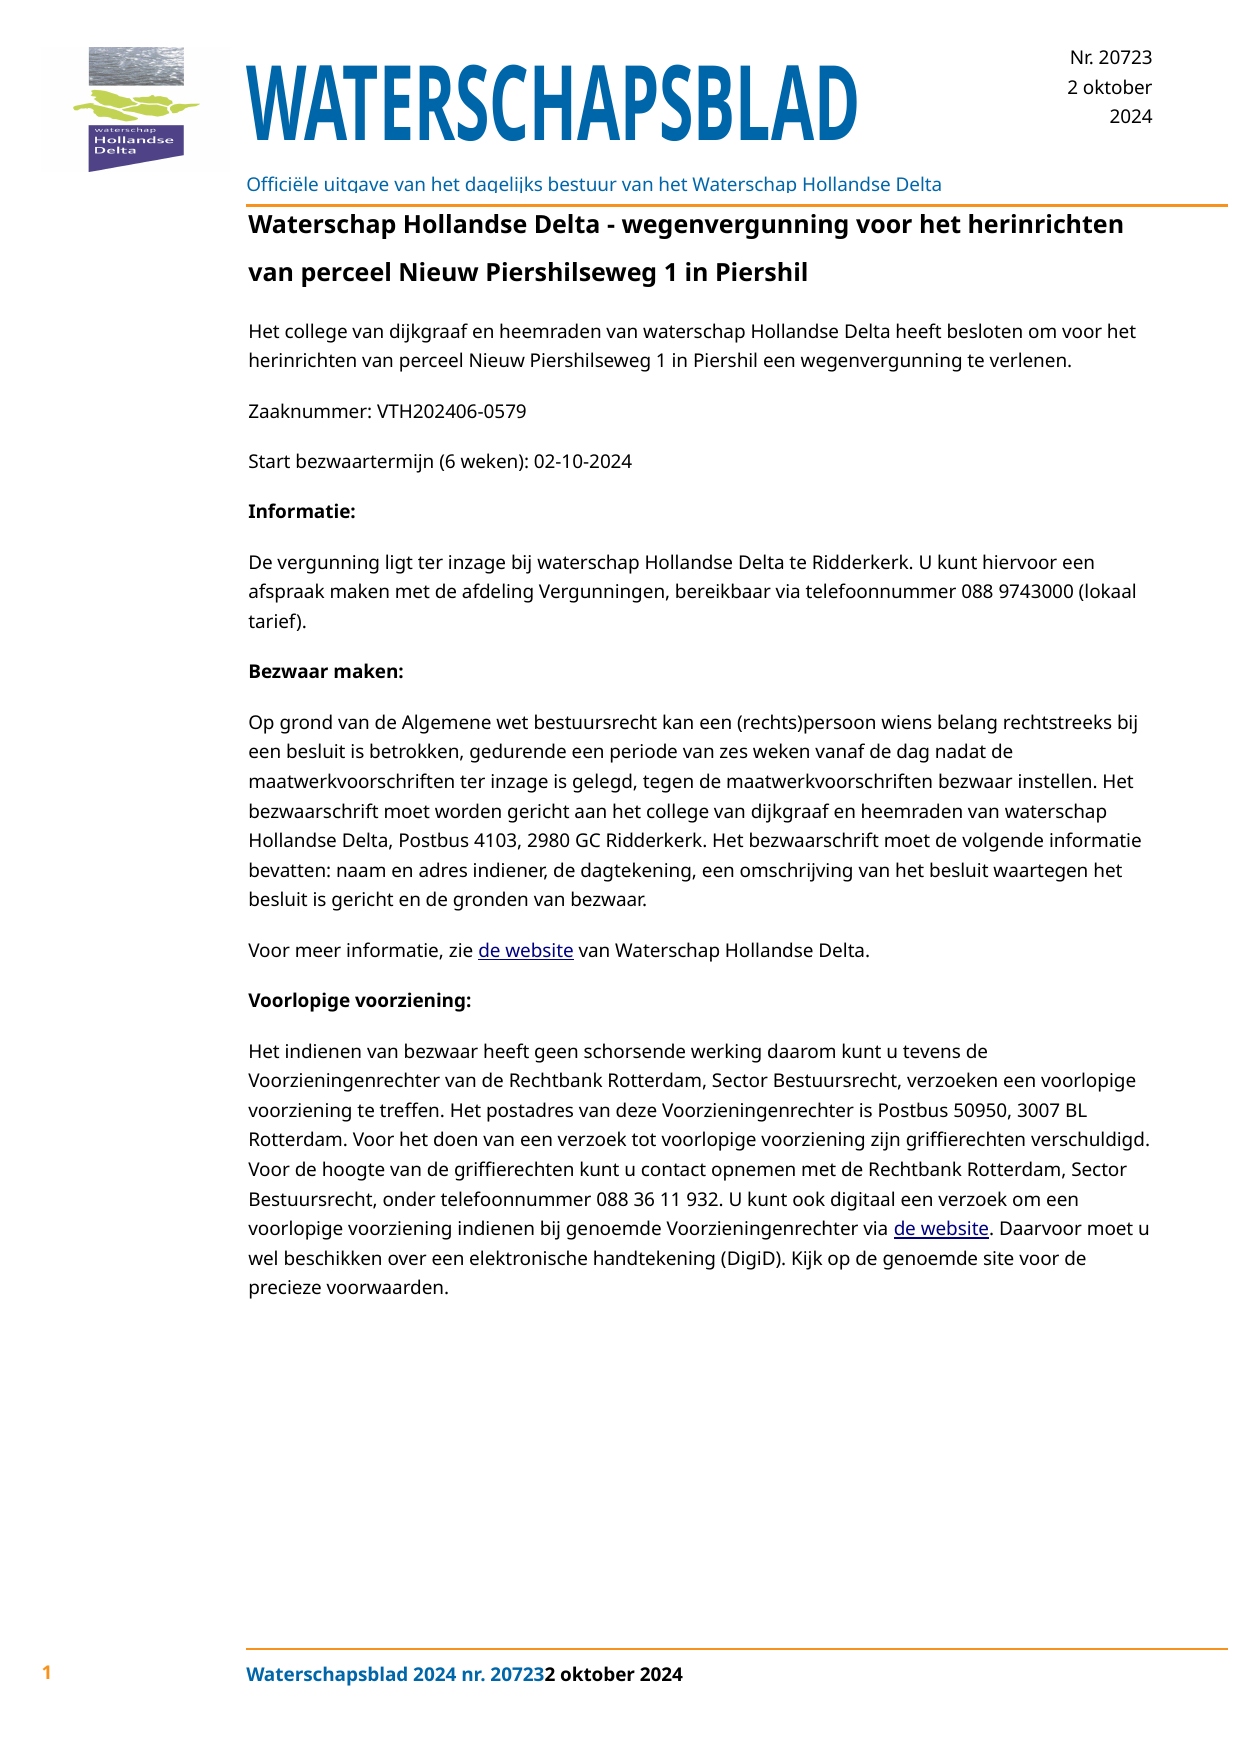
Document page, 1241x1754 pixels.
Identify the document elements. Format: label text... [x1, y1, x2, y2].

text Voorlopige voorziening: [248, 987, 1152, 1013]
text Zaaknummer: VTH202406-0579 [248, 398, 1152, 424]
text Het indienen van bezwaar heeft geen schorsende werking daarom kunt u tevens de Voorzieningenrechter van de Rechtbank Rotterdam, Sector Bestuursrecht, verzoeken een voorlopige voorziening te treffen. Het postadres van deze Voorzieningenrechter is Postbus 50950, 3007 BL Rotterdam. Voor het doen van een verzoek tot voorlopige voorziening zijn griffierechten verschuldigd. Voor de hoogte van de griffierechten kunt u contact opnemen met de Rechtbank Rotterdam, Sector Bestuursrecht, onder telefoonnummer 088 36 11 932. U kunt ook digitaal een verzoek om een voorlopige voorziening indienen bij genoemde Voorzieningenrechter via de website. Daarvoor moet u wel beschikken over een elektronische handtekening (DigiD). Kijk op de genoemde site voor de precieze voorwaarden. [248, 1038, 1152, 1300]
text Op grond van de Algemene wet bestuursrecht kan een (rechts)persoon wiens belang rechtstreeks bij een besluit is betrokken, gedurende een periode van zes weken vanaf de dag nadat de maatwerkvoorschriften ter inzage is gelegd, tegen de maatwerkvoorschriften bezwaar instellen. Het bezwaarschrift moet worden gericht aan het college van dijkgraaf en heemraden van waterschap Hollandse Delta, Postbus 4103, 2980 GC Ridderkerk. Het bezwaarschrift moet de volgende informatie bevatten: naam en adres indiener, de dagtekening, een omschrijving van het besluit waartegen het besluit is gericht en de gronden van bezwaar. [248, 709, 1152, 912]
text Waterschap Hollandse Delta - wegenvergunning voor het herinrichten van perceel Nieuw Piershilseweg 1 in Piershil [248, 207, 1152, 288]
text Voor meer informatie, zie de website van Waterschap Hollandse Delta. [248, 937, 1152, 963]
text Bezwaar maken: [248, 659, 1152, 684]
picture [41, 47, 231, 172]
text Start bezwaartermijn (6 weken): 02-10-2024 [248, 448, 1152, 474]
text Het college van dijkgraaf en heemraden van waterschap Hollandse Delta heeft besloten om voor het herinrichten van perceel Nieuw Piershilseweg 1 in Piershil een wegenvergunning te verlenen. [248, 318, 1152, 373]
text Informatie: [248, 499, 1152, 524]
text De vergunning ligt ter inzage bij waterschap Hollandse Delta te Ridderkerk. U kunt hiervoor een afspraak maken met de afdeling Vergunningen, bereikbaar via telefoonnummer 088 9743000 (lokaal tarief). [248, 549, 1152, 634]
